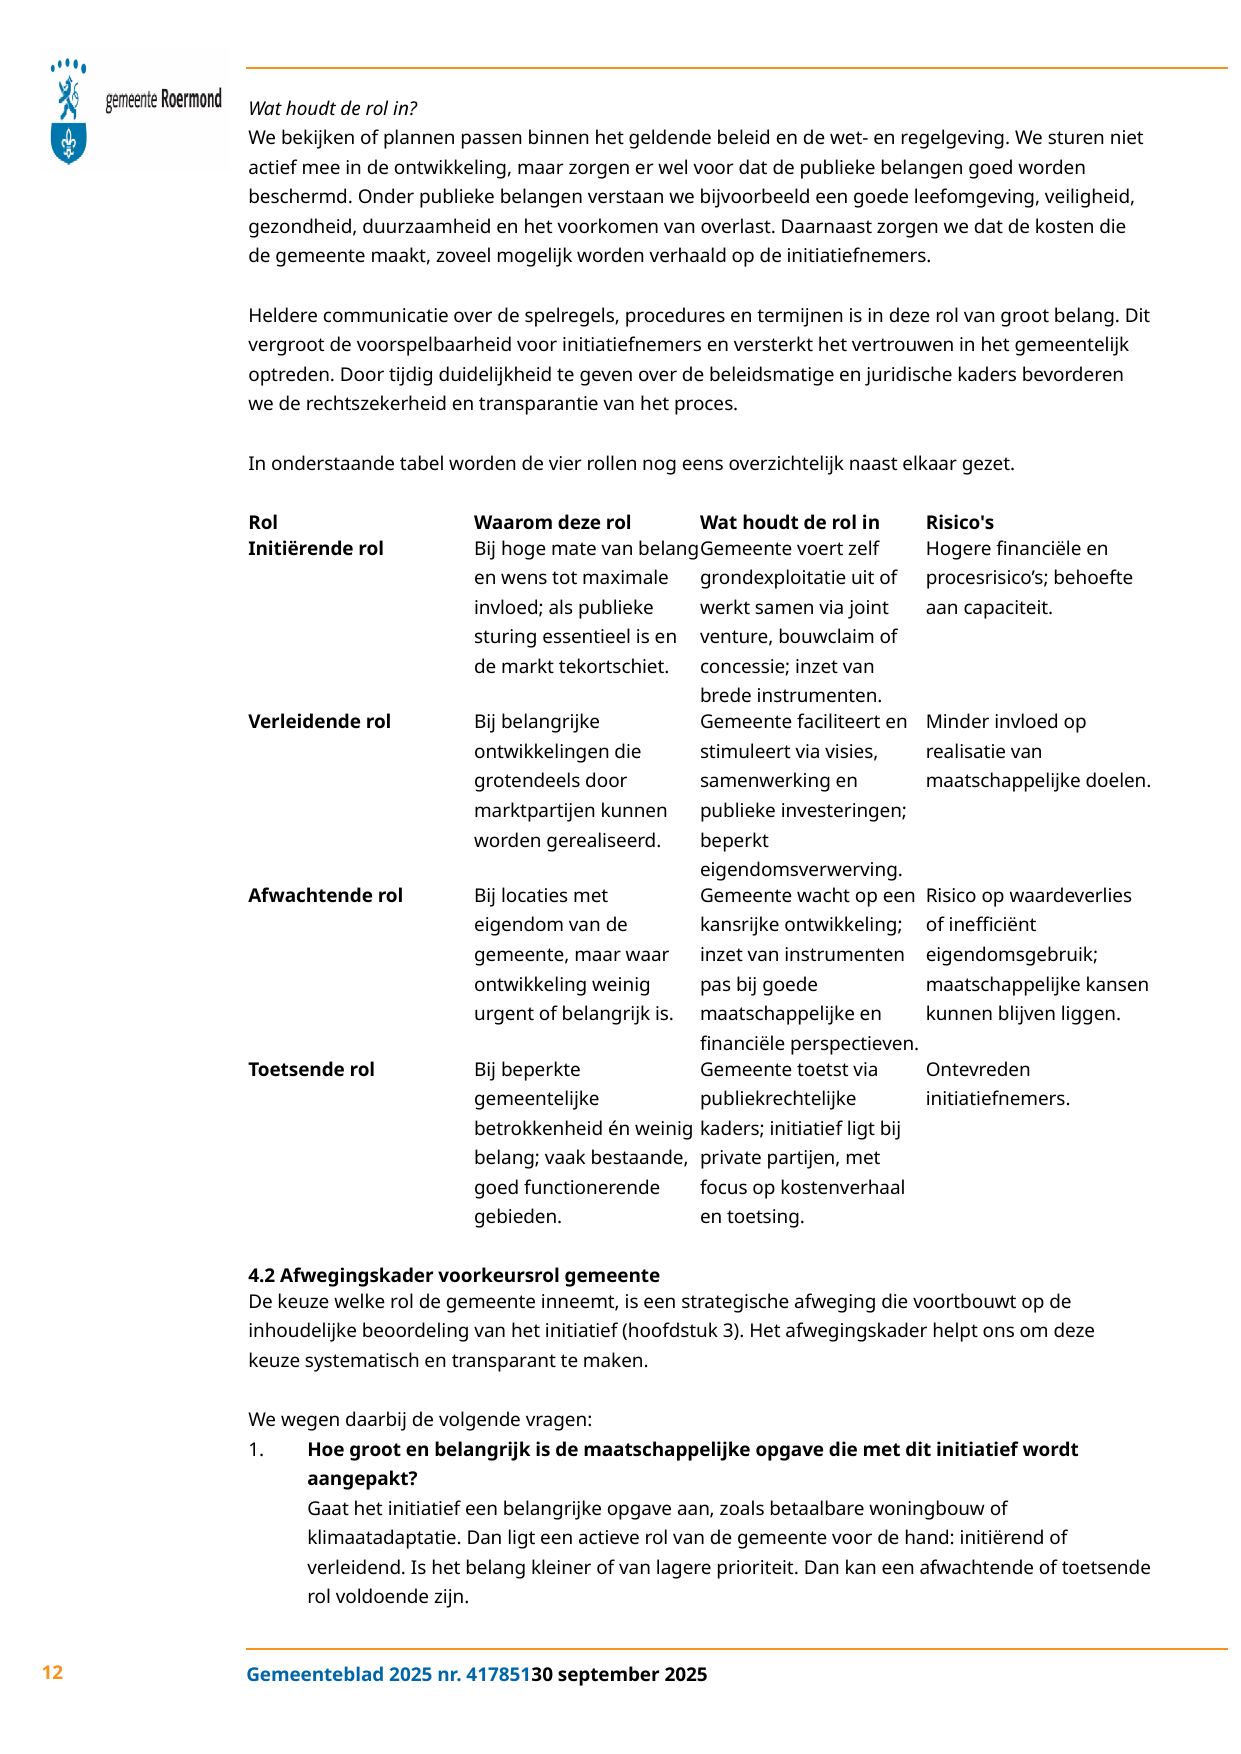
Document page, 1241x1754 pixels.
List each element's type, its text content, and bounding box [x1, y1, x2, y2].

text Wat houdt de rol in? [248, 95, 1152, 121]
table_cell Ontevreden initiatiefnemers. [926, 1056, 1152, 1229]
text De keuze welke rol de gemeente inneemt, is een strategische afweging die voortbouwt op de inhoudelijke beoordeling van het initiatief (hoofdstuk 3). Het afwegingskader helpt ons om deze keuze systematisch en transparant te maken. [248, 1288, 1152, 1373]
table_header Risico's [926, 509, 1152, 535]
table_header Rol [248, 509, 474, 535]
table_cell Risico op waardeverlies of inefficiënt eigendomsgebruik; maatschappelijke kansen kunnen blijven liggen. [926, 882, 1152, 1056]
table_cell Bij locaties met eigendom van de gemeente, maar waar ontwikkeling weinig urgent of belangrijk is. [474, 882, 700, 1056]
list Gaat het initiatief een belangrijke opgave aan, zoals betaalbare woningbouw of klimaatadaptatie. Dan ligt een actieve rol van de gemeente voor de hand: initiërend of verleidend. Is het belang kleiner of van lagere prioriteit. Dan kan een afwachtende of toetsende rol voldoende zijn. [248, 1495, 1152, 1609]
table_cell Initiërende rol [248, 535, 474, 708]
table_header Wat houdt de rol in [700, 509, 926, 535]
text We bekijken of plannen passen binnen het geldende beleid en de wet- en regelgeving. We sturen niet actief mee in de ontwikkeling, maar zorgen er wel voor dat de publieke belangen goed worden beschermd. Onder publieke belangen verstaan we bijvoorbeeld een goede leefomgeving, veiligheid, gezondheid, duurzaamheid en het voorkomen van overlast. Daarnaast zorgen we dat de kosten die de gemeente maakt, zoveel mogelijk worden verhaald op de initiatiefnemers. [248, 124, 1152, 268]
table_cell Bij hoge mate van belang en wens tot maximale invloed; als publieke sturing essentieel is en de markt tekortschiet. [474, 535, 700, 708]
picture [41, 47, 231, 172]
text 4.2 Afwegingskader voorkeursrol gemeente [248, 1262, 1152, 1288]
table_cell Verleidende rol [248, 709, 474, 882]
table_cell Gemeente toetst via publiekrechtelijke kaders; initiatief ligt bij private partijen, met focus op kostenverhaal en toetsing. [700, 1056, 926, 1229]
table_cell Hogere financiële en procesrisico’s; behoefte aan capaciteit. [926, 535, 1152, 708]
text In onderstaande tabel worden de vier rollen nog eens overzichtelijk naast elkaar gezet. [248, 450, 1152, 476]
table_cell Bij belangrijke ontwikkelingen die grotendeels door marktpartijen kunnen worden gerealiseerd. [474, 709, 700, 882]
table_cell Bij beperkte gemeentelijke betrokkenheid én weinig belang; vaak bestaande, goed functionerende gebieden. [474, 1056, 700, 1229]
table_header Waarom deze rol [474, 509, 700, 535]
list Hoe groot en belangrijk is de maatschappelijke opgave die met dit initiatief wordt aangepakt? [248, 1436, 1152, 1491]
table_cell Afwachtende rol [248, 882, 474, 1056]
table_cell Toetsende rol [248, 1056, 474, 1229]
table_cell Gemeente voert zelf grondexploitatie uit of werkt samen via joint venture, bouwclaim of concessie; inzet van brede instrumenten. [700, 535, 926, 708]
table_cell Minder invloed op realisatie van maatschappelijke doelen. [926, 709, 1152, 882]
table_cell Gemeente faciliteert en stimuleert via visies, samenwerking en publieke investeringen; beperkt eigendomsverwerving. [700, 709, 926, 882]
table_cell Gemeente wacht op een kansrijke ontwikkeling; inzet van instrumenten pas bij goede maatschappelijke en financiële perspectieven. [700, 882, 926, 1056]
text We wegen daarbij de volgende vragen: [248, 1406, 1152, 1432]
text Heldere communicatie over de spelregels, procedures en termijnen is in deze rol van groot belang. Dit vergroot de voorspelbaarheid voor initiatiefnemers en versterkt het vertrouwen in het gemeentelijk optreden. Door tijdig duidelijkheid te geven over de beleidsmatige en juridische kaders bevorderen we de rechtszekerheid en transparantie van het proces. [248, 302, 1152, 416]
